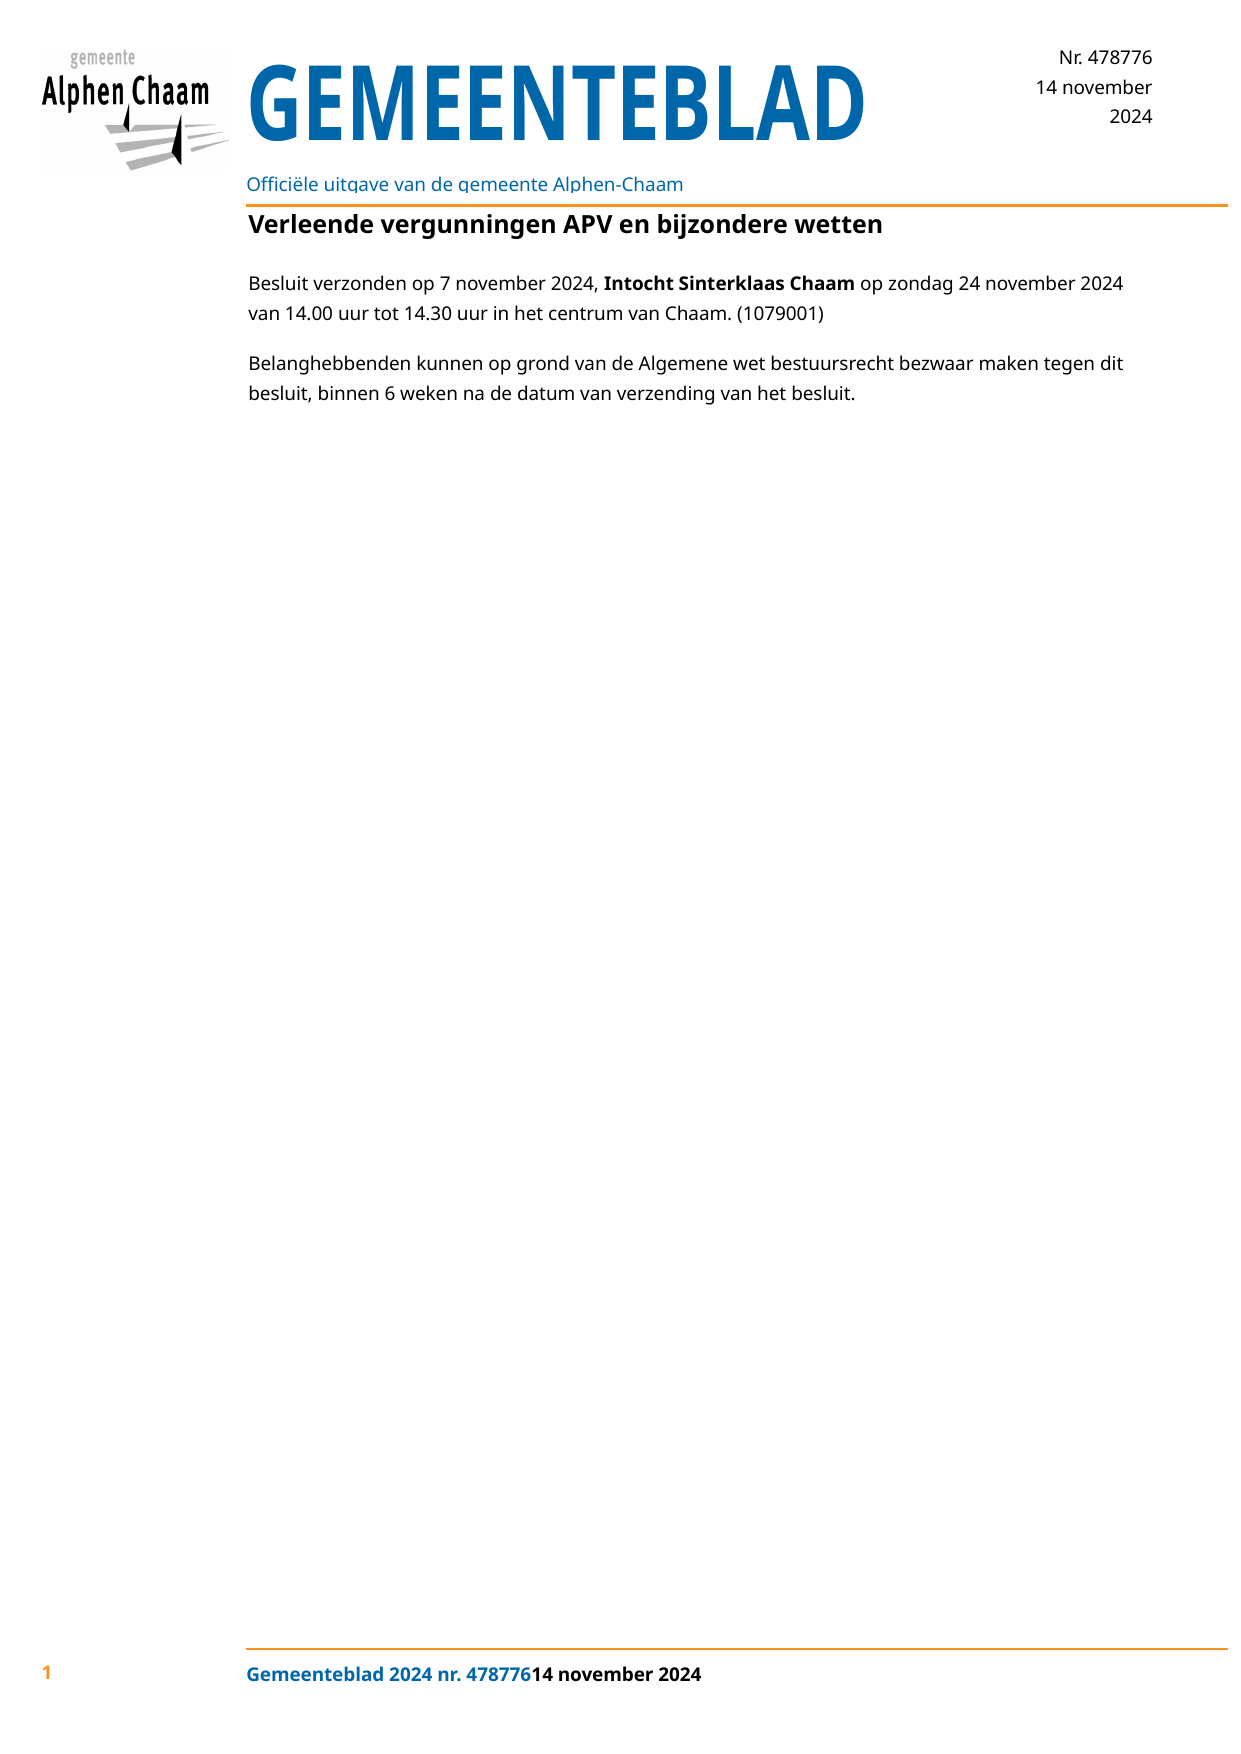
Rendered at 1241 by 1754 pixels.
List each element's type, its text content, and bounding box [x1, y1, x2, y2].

picture [41, 47, 231, 172]
text Verleende vergunningen APV en bijzondere wetten [248, 207, 1152, 241]
text Belanghebbenden kunnen op grond van de Algemene wet bestuursrecht bezwaar maken tegen dit besluit, binnen 6 weken na de datum van verzending van het besluit. [248, 350, 1152, 406]
text Besluit verzonden op 7 november 2024, Intocht Sinterklaas Chaam op zondag 24 november 2024 van 14.00 uur tot 14.30 uur in het centrum van Chaam. (1079001) [248, 270, 1152, 326]
